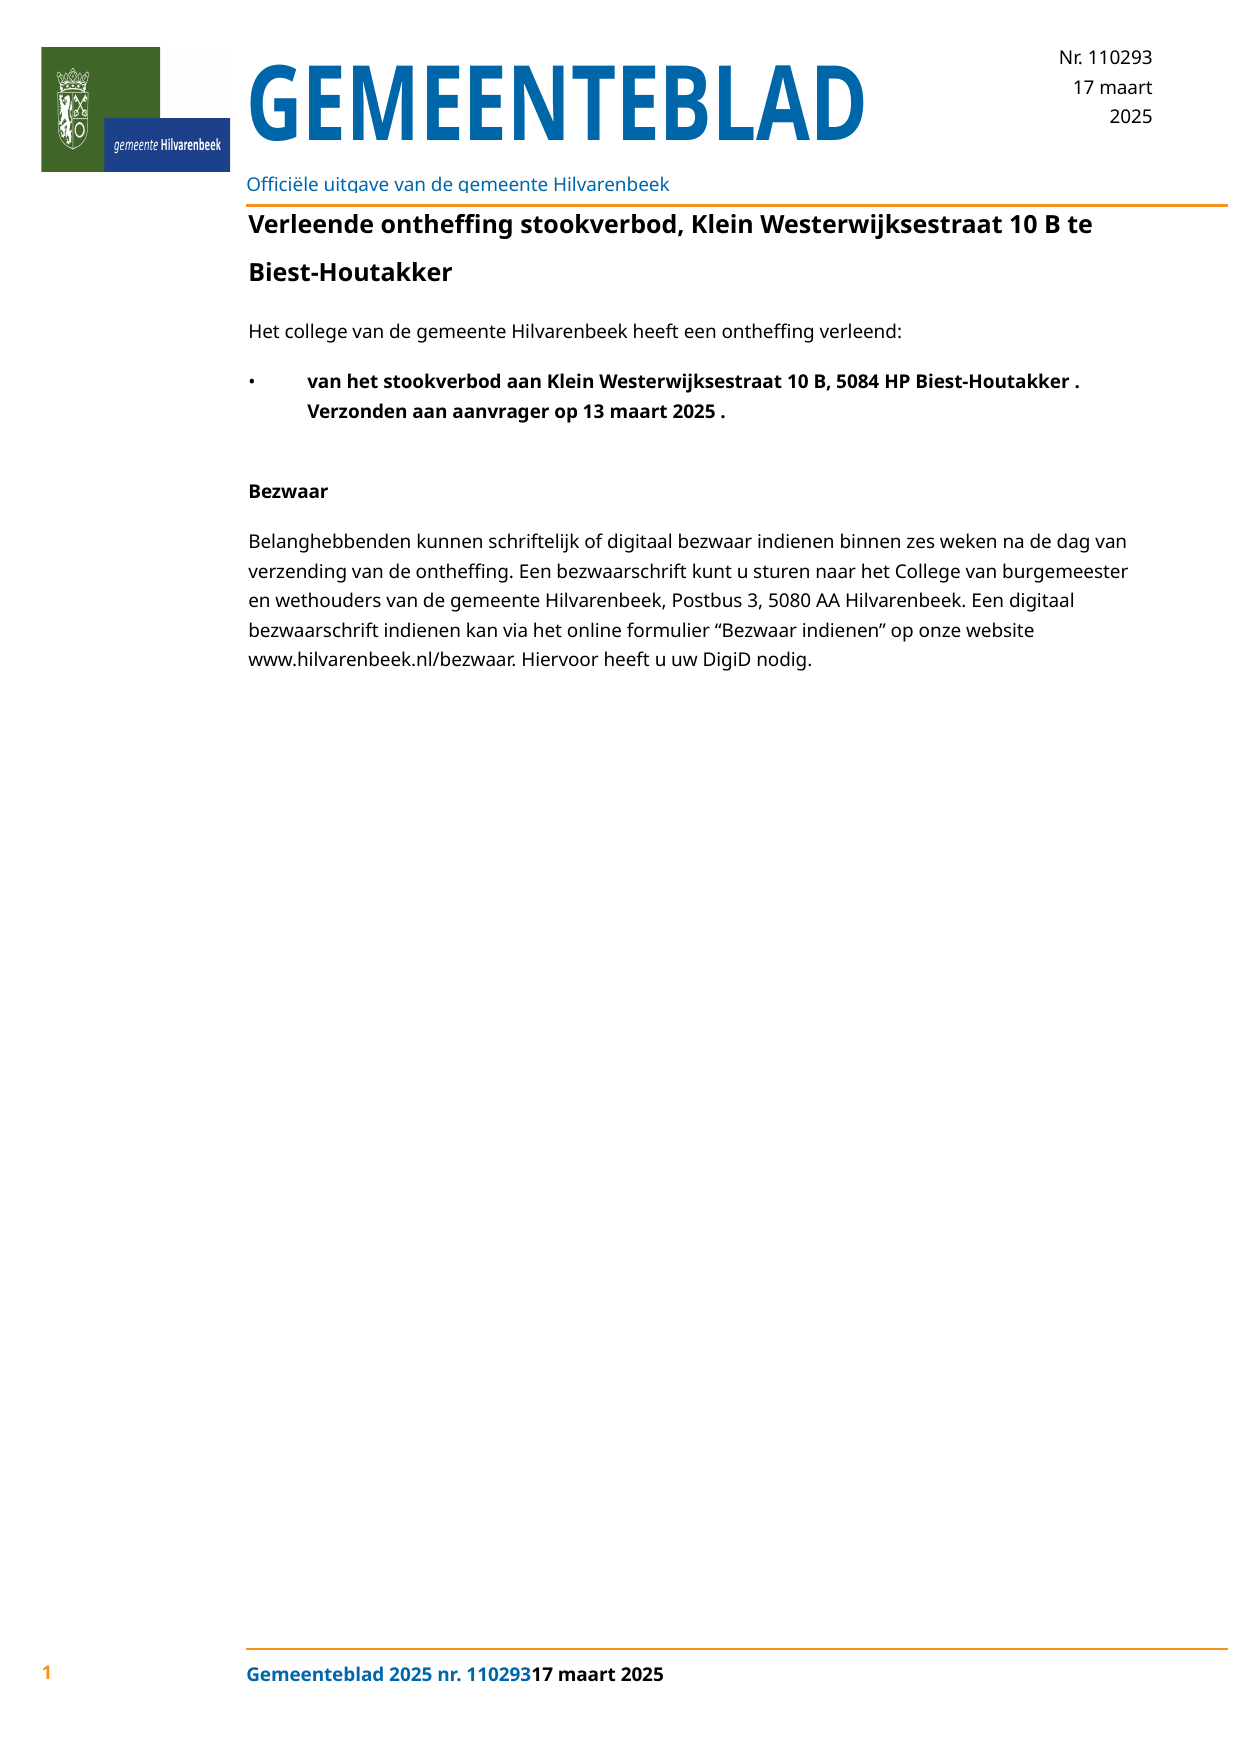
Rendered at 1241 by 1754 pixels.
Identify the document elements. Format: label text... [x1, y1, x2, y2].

list van het stookverbod aan Klein Westerwijksestraat 10 B, 5084 HP Biest-Houtakker . [248, 368, 1152, 394]
picture [41, 47, 231, 172]
text Verleende ontheffing stookverbod, Klein Westerwijksestraat 10 B te Biest-Houtakker [248, 207, 1152, 288]
text Het college van de gemeente Hilvarenbeek heeft een ontheffing verleend: [248, 318, 1152, 344]
list Verzonden aan aanvrager op 13 maart 2025 . [248, 398, 1152, 424]
text Belanghebbenden kunnen schriftelijk of digitaal bezwaar indienen binnen zes weken na de dag van verzending van de ontheffing. Een bezwaarschrift kunt u sturen naar het College van burgemeester en wethouders van de gemeente Hilvarenbeek, Postbus 3, 5080 AA Hilvarenbeek. Een digitaal bezwaarschrift indienen kan via het online formulier “Bezwaar indienen” op onze website www.hilvarenbeek.nl/bezwaar. Hiervoor heeft u uw DigiD nodig. [248, 528, 1152, 672]
text Bezwaar [248, 478, 1152, 504]
